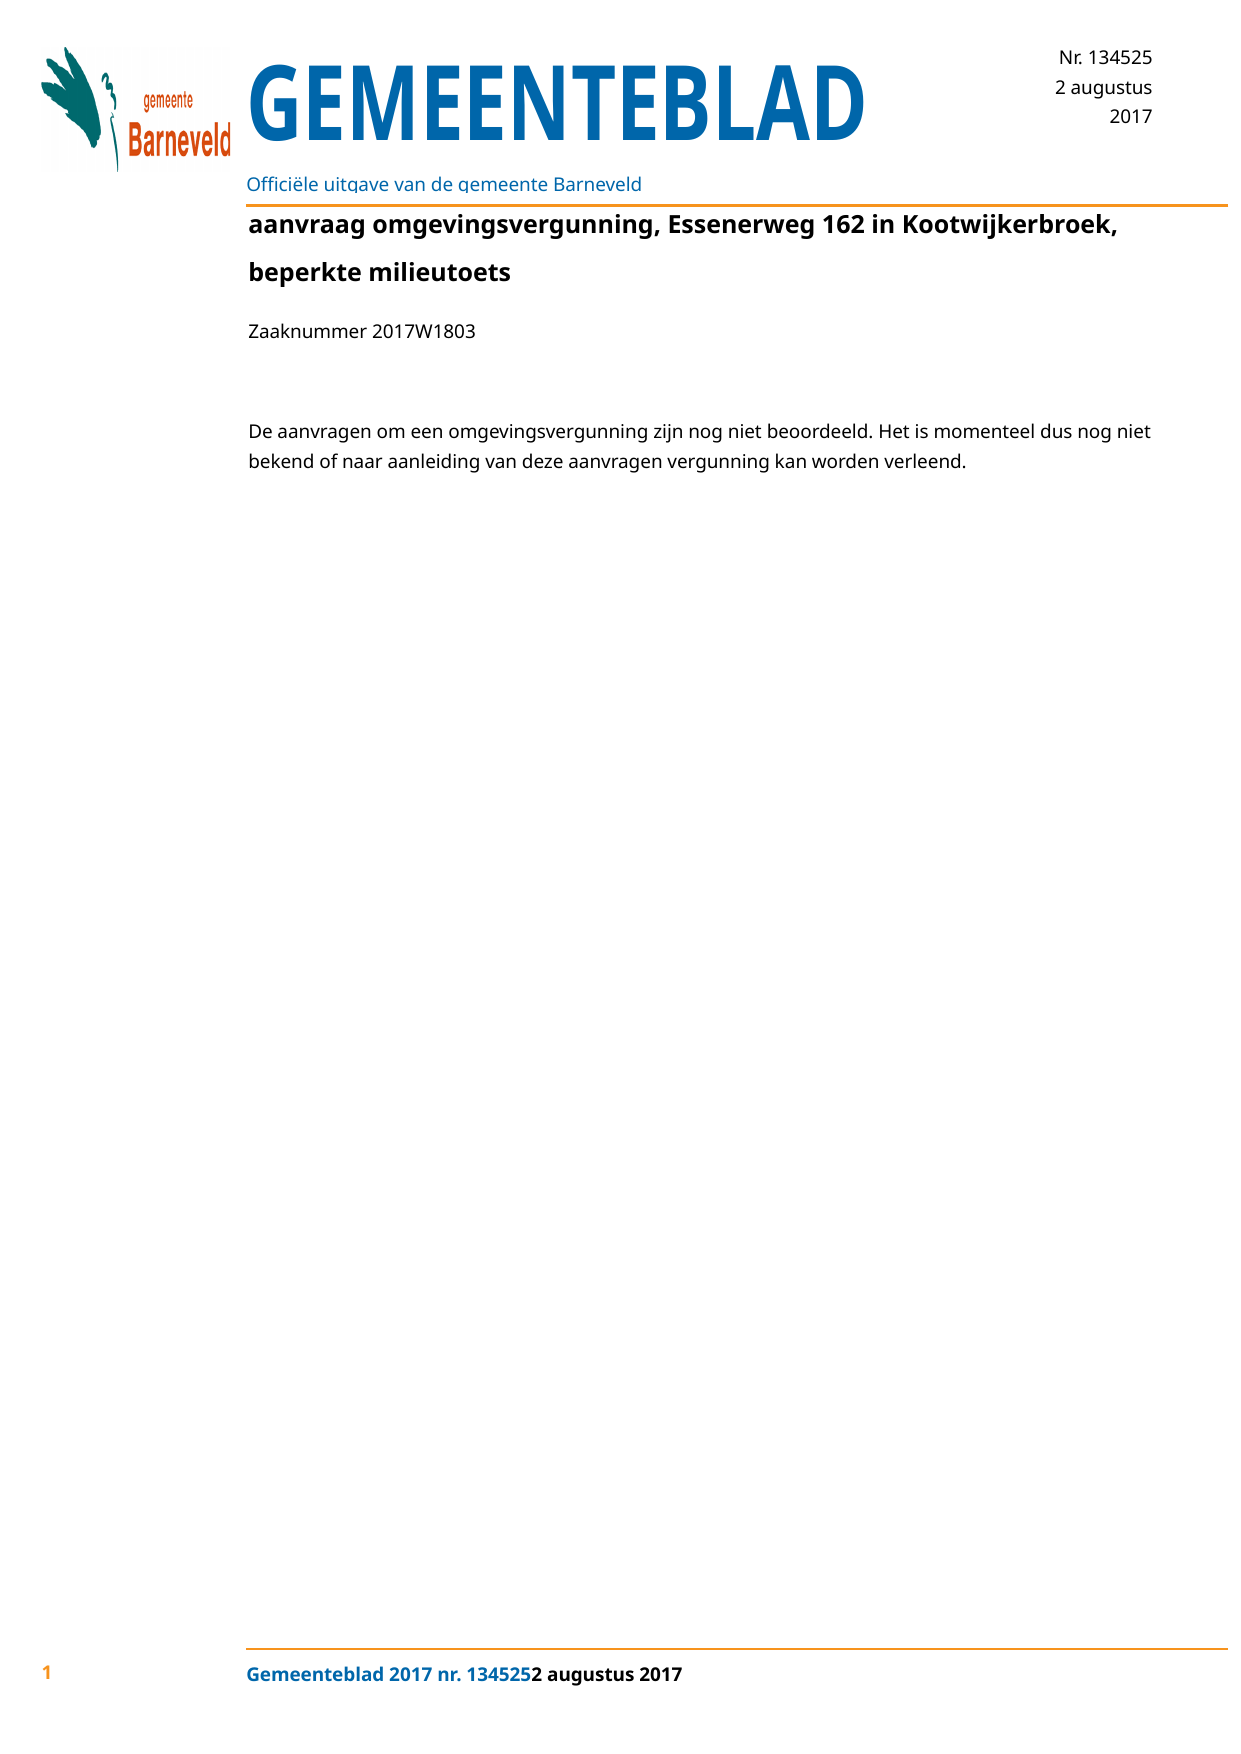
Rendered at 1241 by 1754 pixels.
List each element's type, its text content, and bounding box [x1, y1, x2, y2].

picture [41, 47, 231, 172]
text Zaaknummer 2017W1803 [248, 318, 1152, 344]
text De aanvragen om een omgevingsvergunning zijn nog niet beoordeeld. Het is momenteel dus nog niet bekend of naar aanleiding van deze aanvragen vergunning kan worden verleend. [248, 419, 1152, 474]
text aanvraag omgevingsvergunning, Essenerweg 162 in Kootwijkerbroek, beperkte milieutoets [248, 207, 1152, 288]
